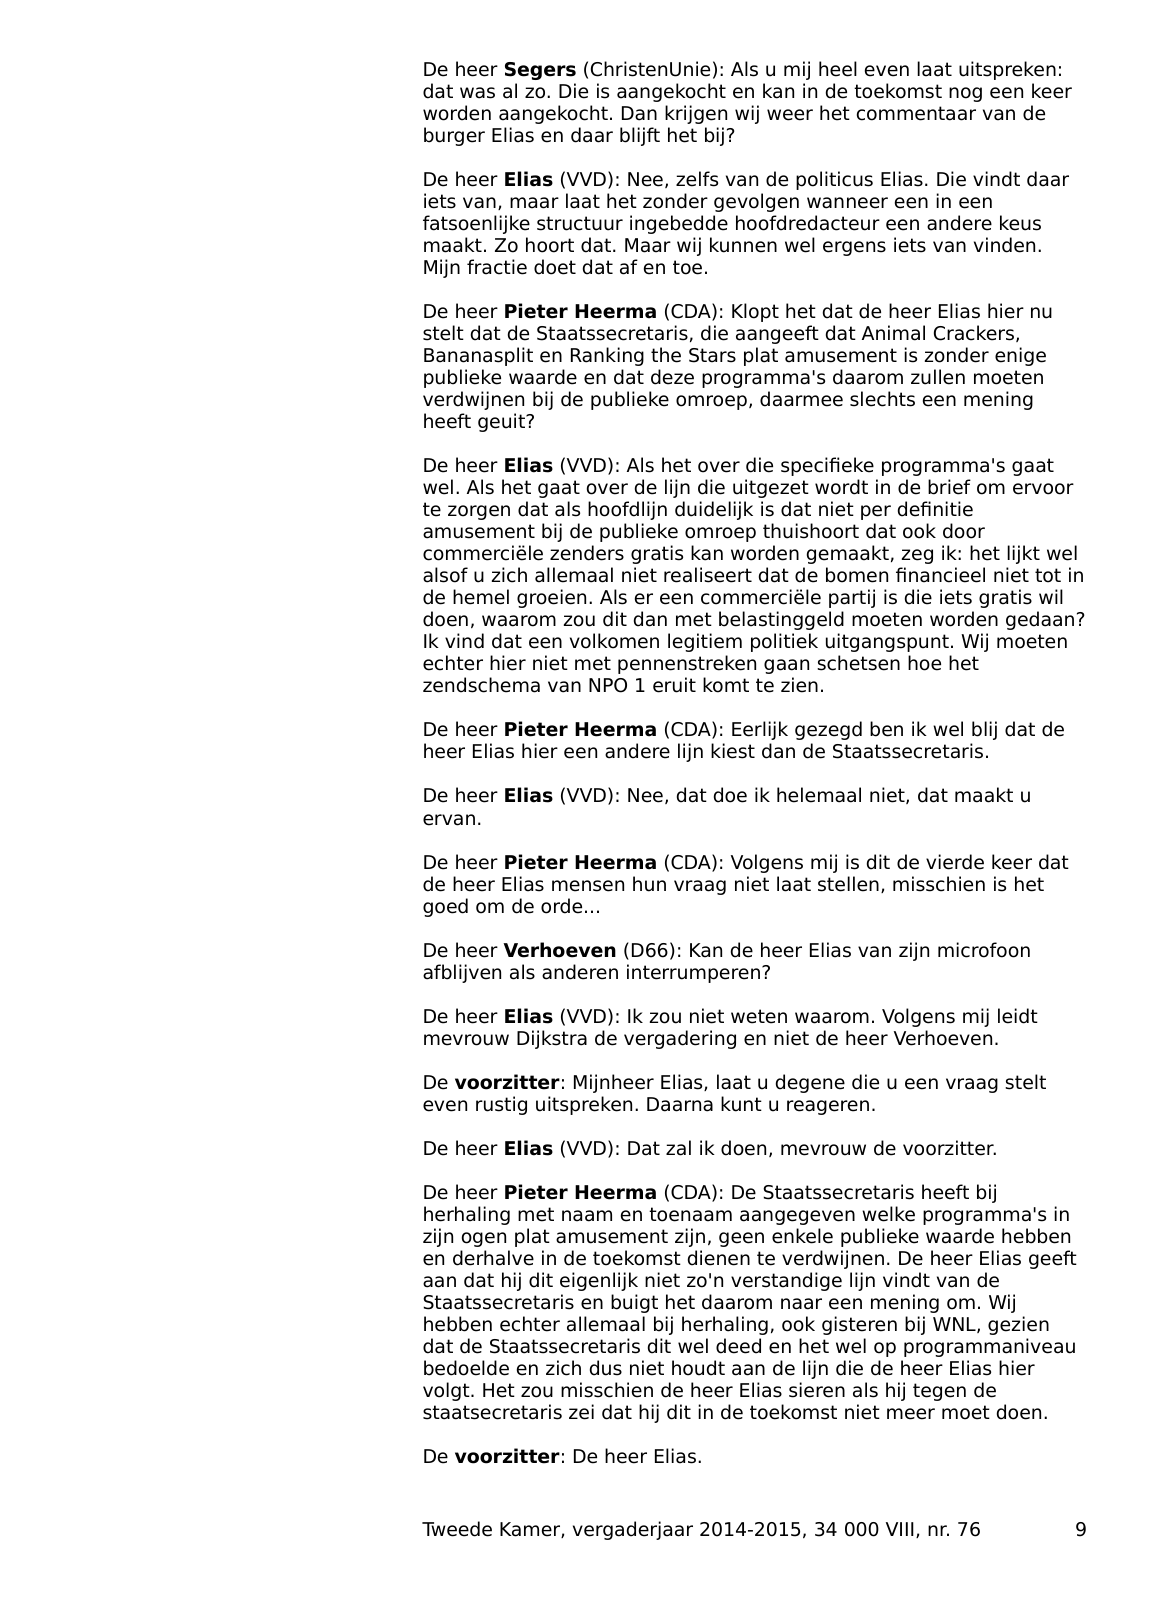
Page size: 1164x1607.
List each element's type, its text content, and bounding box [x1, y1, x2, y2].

text De heer Verhoeven (D66): Kan de heer Elias van zijn microfoon afblijven als anderen interrumperen? [422, 940, 1087, 984]
text De heer Pieter Heerma (CDA): Volgens mij is dit de vierde keer dat de heer Elias mensen hun vraag niet laat stellen, misschien is het goed om de orde... [422, 852, 1087, 917]
text De heer Pieter Heerma (CDA): De Staatssecretaris heeft bij herhaling met naam en toenaam aangegeven welke programma's in zijn ogen plat amusement zijn, geen enkele publieke waarde hebben en derhalve in de toekomst dienen te verdwijnen. De heer Elias geeft aan dat hij dit eigenlijk niet zo'n verstandige lijn vindt van de Staatssecretaris en buigt het daarom naar een mening om. Wij hebben echter allemaal bij herhaling, ook gisteren bij WNL, gezien dat de Staatssecretaris dit wel deed en het wel op programmaniveau bedoelde en zich dus niet houdt aan de lijn die de heer Elias hier volgt. Het zou misschien de heer Elias sieren als hij tegen de staatsecretaris zei dat hij dit in de toekomst niet meer moet doen. [422, 1182, 1087, 1424]
text De heer Elias (VVD): Nee, dat doe ik helemaal niet, dat maakt u ervan. [422, 785, 1087, 829]
text De heer Pieter Heerma (CDA): Eerlijk gezegd ben ik wel blij dat de heer Elias hier een andere lijn kiest dan de Staatssecretaris. [422, 719, 1087, 763]
text De heer Elias (VVD): Dat zal ik doen, mevrouw de voorzitter. [422, 1138, 1087, 1160]
text De heer Elias (VVD): Als het over die specifieke programma's gaat wel. Als het gaat over de lijn die uitgezet wordt in de brief om ervoor te zorgen dat als hoofdlijn duidelijk is dat niet per definitie amusement bij de publieke omroep thuishoort dat ook door commerciële zenders gratis kan worden gemaakt, zeg ik: het lijkt wel alsof u zich allemaal niet realiseert dat de bomen financieel niet tot in de hemel groeien. Als er een commerciële partij is die iets gratis wil doen, waarom zou dit dan met belastinggeld moeten worden gedaan? Ik vind dat een volkomen legitiem politiek uitgangspunt. Wij moeten echter hier niet met pennenstreken gaan schetsen hoe het zendschema van NPO 1 eruit komt te zien. [422, 455, 1087, 697]
text De voorzitter: De heer Elias. [422, 1446, 1087, 1468]
text De heer Pieter Heerma (CDA): Klopt het dat de heer Elias hier nu stelt dat de Staatssecretaris, die aangeeft dat Animal Crackers, Bananasplit en Ranking the Stars plat amusement is zonder enige publieke waarde en dat deze programma's daarom zullen moeten verdwijnen bij de publieke omroep, daarmee slechts een mening heeft geuit? [422, 301, 1087, 433]
text De heer Elias (VVD): Ik zou niet weten waarom. Volgens mij leidt mevrouw Dijkstra de vergadering en niet de heer Verhoeven. [422, 1006, 1087, 1050]
text De heer Elias (VVD): Nee, zelfs van de politicus Elias. Die vindt daar iets van, maar laat het zonder gevolgen wanneer een in een fatsoenlijke structuur ingebedde hoofdredacteur een andere keus maakt. Zo hoort dat. Maar wij kunnen wel ergens iets van vinden. Mijn fractie doet dat af en toe. [422, 169, 1087, 279]
text De heer Segers (ChristenUnie): Als u mij heel even laat uitspreken: dat was al zo. Die is aangekocht en kan in de toekomst nog een keer worden aangekocht. Dan krijgen wij weer het commentaar van de burger Elias en daar blijft het bij? [422, 59, 1087, 147]
text De voorzitter: Mijnheer Elias, laat u degene die u een vraag stelt even rustig uitspreken. Daarna kunt u reageren. [422, 1072, 1087, 1116]
